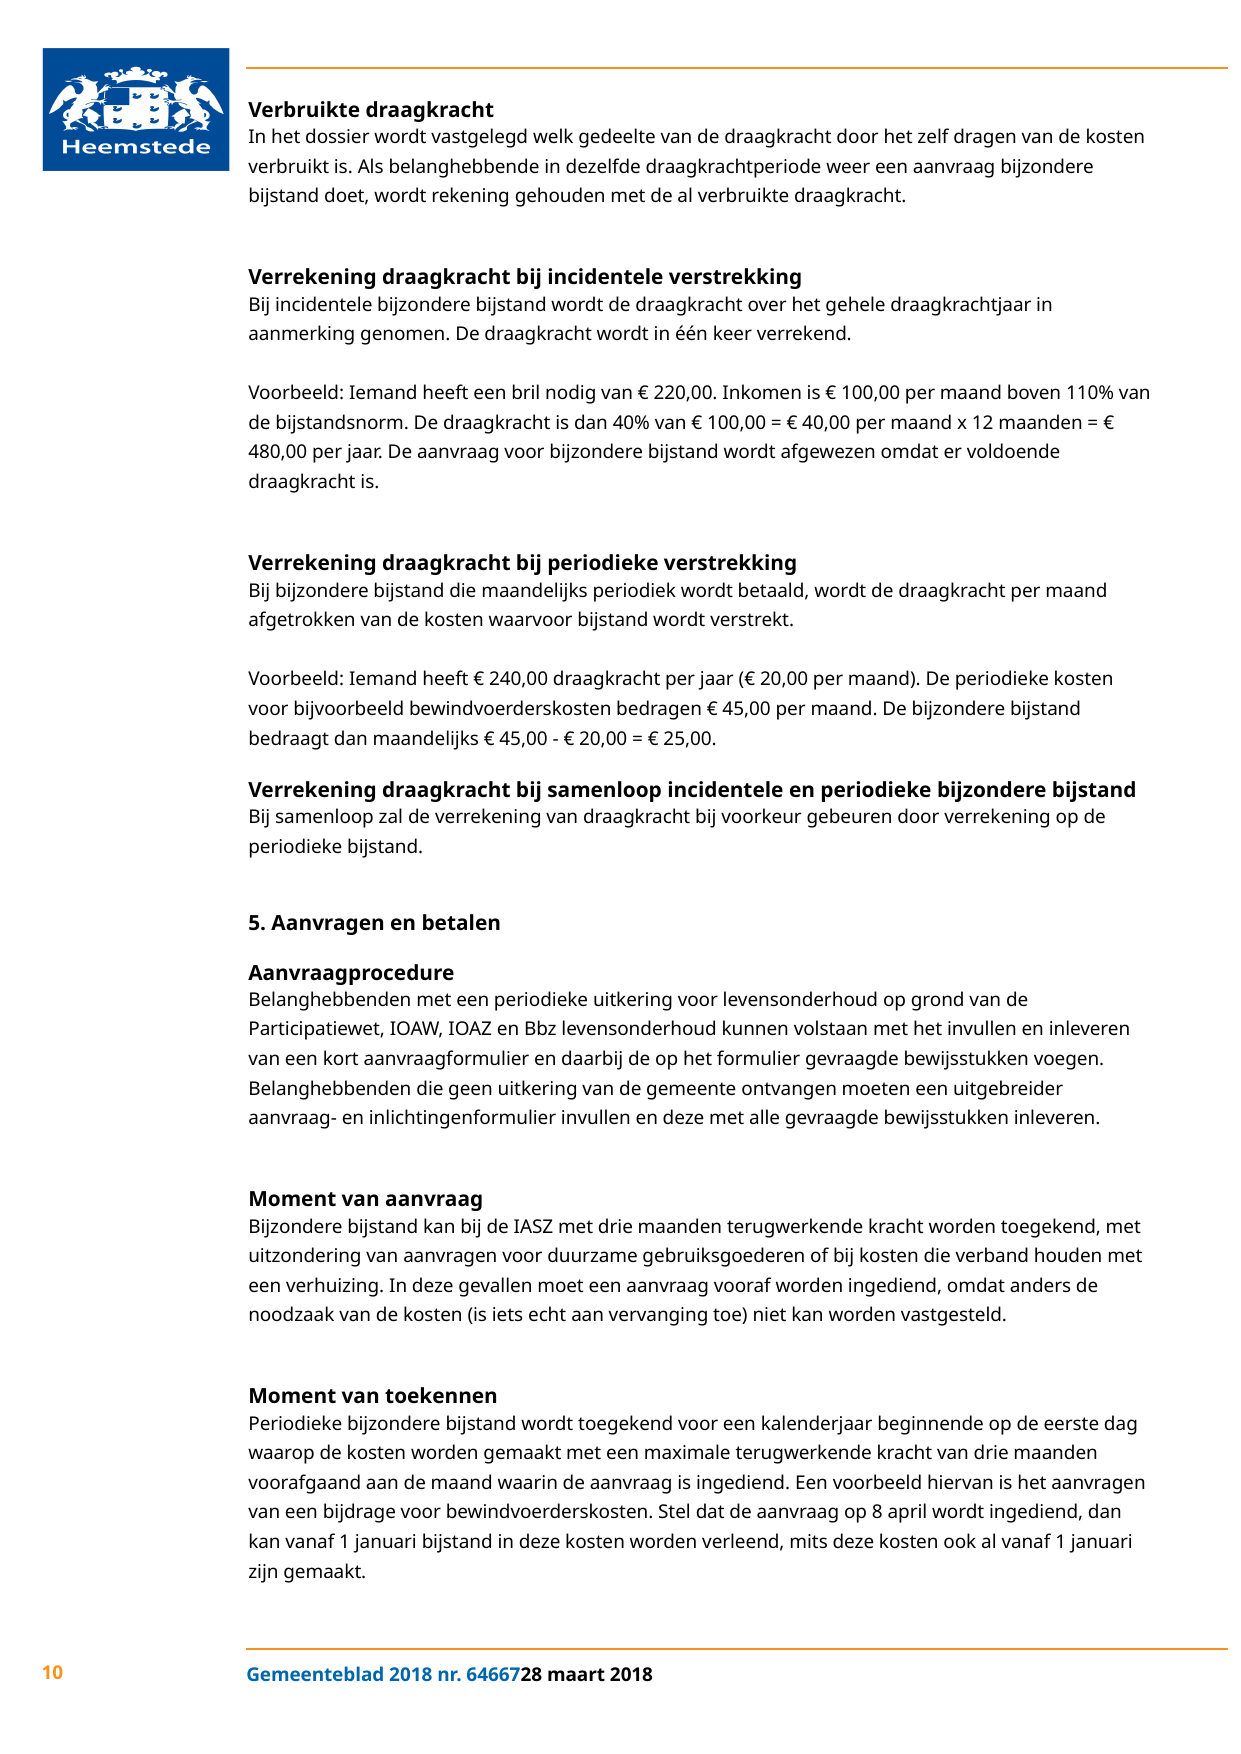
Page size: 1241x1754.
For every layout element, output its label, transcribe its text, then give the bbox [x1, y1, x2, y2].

text Bij incidentele bijzondere bijstand wordt de draagkracht over het gehele draagkrachtjaar in aanmerking genomen. De draagkracht wordt in één keer verrekend. [248, 291, 1152, 346]
text In het dossier wordt vastgelegd welk gedeelte van de draagkracht door het zelf dragen van de kosten verbruikt is. Als belanghebbende in dezelfde draagkrachtperiode weer een aanvraag bijzondere bijstand doet, wordt rekening gehouden met de al verbruikte draagkracht. [248, 123, 1152, 208]
text Verrekening draagkracht bij samenloop incidentele en periodieke bijzondere bijstand [248, 775, 1152, 803]
text Bijzondere bijstand kan bij de IASZ met drie maanden terugwerkende kracht worden toegekend, met uitzondering van aanvragen voor duurzame gebruiksgoederen of bij kosten die verband houden met een verhuizing. In deze gevallen moet een aanvraag vooraf worden ingediend, omdat anders de noodzaak van de kosten (is iets echt aan vervanging toe) niet kan worden vastgesteld. [248, 1213, 1152, 1327]
text Voorbeeld: Iemand heeft een bril nodig van € 220,00. Inkomen is € 100,00 per maand boven 110% van de bijstandsnorm. De draagkracht is dan 40% van € 100,00 = € 40,00 per maand x 12 maanden = € 480,00 per jaar. De aanvraag voor bijzondere bijstand wordt afgewezen omdat er voldoende draagkracht is. [248, 379, 1152, 494]
text Verrekening draagkracht bij incidentele verstrekking [248, 262, 1152, 291]
text Bij samenloop zal de verrekening van draagkracht bij voorkeur gebeuren door verrekening op de periodieke bijstand. [248, 803, 1152, 859]
text Aanvraagprocedure [248, 958, 1152, 986]
text Moment van aanvraag [248, 1184, 1152, 1213]
text Bij bijzondere bijstand die maandelijks periodiek wordt betaald, wordt de draagkracht per maand afgetrokken van de kosten waarvoor bijstand wordt verstrekt. [248, 577, 1152, 632]
text 5. Aanvragen en betalen [248, 908, 1152, 937]
picture [41, 47, 231, 172]
text Moment van toekennen [248, 1382, 1152, 1410]
text Verbruikte draagkracht [248, 95, 1152, 123]
text Voorbeeld: Iemand heeft € 240,00 draagkracht per jaar (€ 20,00 per maand). De periodieke kosten voor bijvoorbeeld bewindvoerderskosten bedragen € 45,00 per maand. De bijzondere bijstand bedraagt dan maandelijks € 45,00 - € 20,00 = € 25,00. [248, 666, 1152, 750]
text Belanghebbenden met een periodieke uitkering voor levensonderhoud op grond van de Participatiewet, IOAW, IOAZ en Bbz levensonderhoud kunnen volstaan met het invullen en inleveren van een kort aanvraagformulier en daarbij de op het formulier gevraagde bewijsstukken voegen. Belanghebbenden die geen uitkering van de gemeente ontvangen moeten een uitgebreider aanvraag- en inlichtingenformulier invullen en deze met alle gevraagde bewijsstukken inleveren. [248, 986, 1152, 1130]
text Verrekening draagkracht bij periodieke verstrekking [248, 548, 1152, 577]
text Periodieke bijzondere bijstand wordt toegekend voor een kalenderjaar beginnende op de eerste dag waarop de kosten worden gemaakt met een maximale terugwerkende kracht van drie maanden voorafgaand aan de maand waarin de aanvraag is ingediend. Een voorbeeld hiervan is het aanvragen van een bijdrage voor bewindvoerderskosten. Stel dat de aanvraag op 8 april wordt ingediend, dan kan vanaf 1 januari bijstand in deze kosten worden verleend, mits deze kosten ook al vanaf 1 januari zijn gemaakt. [248, 1410, 1152, 1584]
